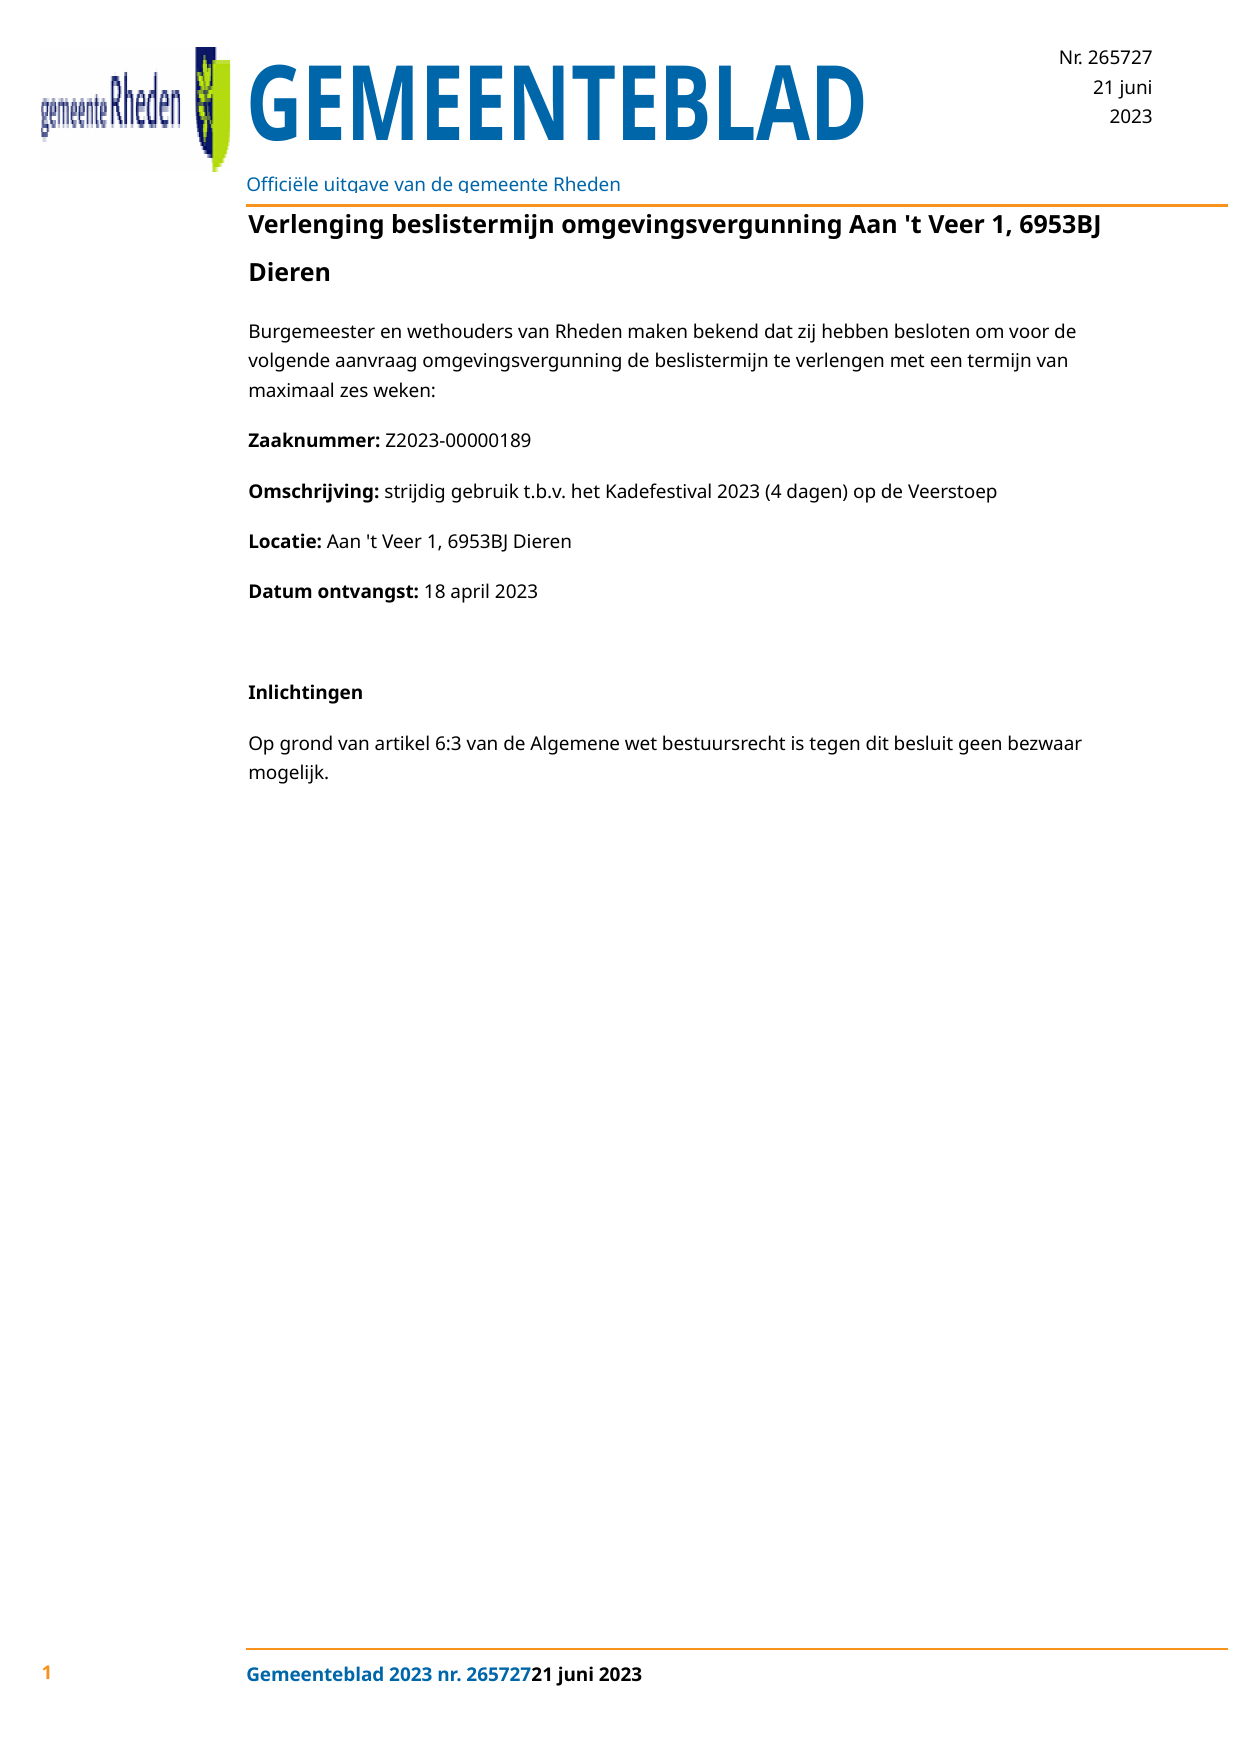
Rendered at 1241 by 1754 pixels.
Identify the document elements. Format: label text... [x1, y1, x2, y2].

picture [41, 47, 231, 172]
text Verlenging beslistermijn omgevingsvergunning Aan 't Veer 1, 6953BJ Dieren [248, 207, 1152, 288]
text Locatie: Aan 't Veer 1, 6953BJ Dieren [248, 528, 1152, 554]
text Zaaknummer: Z2023-00000189 [248, 427, 1152, 453]
text Datum ontvangst: 18 april 2023 [248, 579, 1152, 604]
text Burgemeester en wethouders van Rheden maken bekend dat zij hebben besloten om voor de volgende aanvraag omgevingsvergunning de beslistermijn te verlengen met een termijn van maximaal zes weken: [248, 318, 1152, 403]
text Inlichtingen [248, 679, 1152, 705]
text Omschrijving: strijdig gebruik t.b.v. het Kadefestival 2023 (4 dagen) op de Veerstoep [248, 478, 1152, 504]
text Op grond van artikel 6:3 van de Algemene wet bestuursrecht is tegen dit besluit geen bezwaar mogelijk. [248, 730, 1152, 785]
